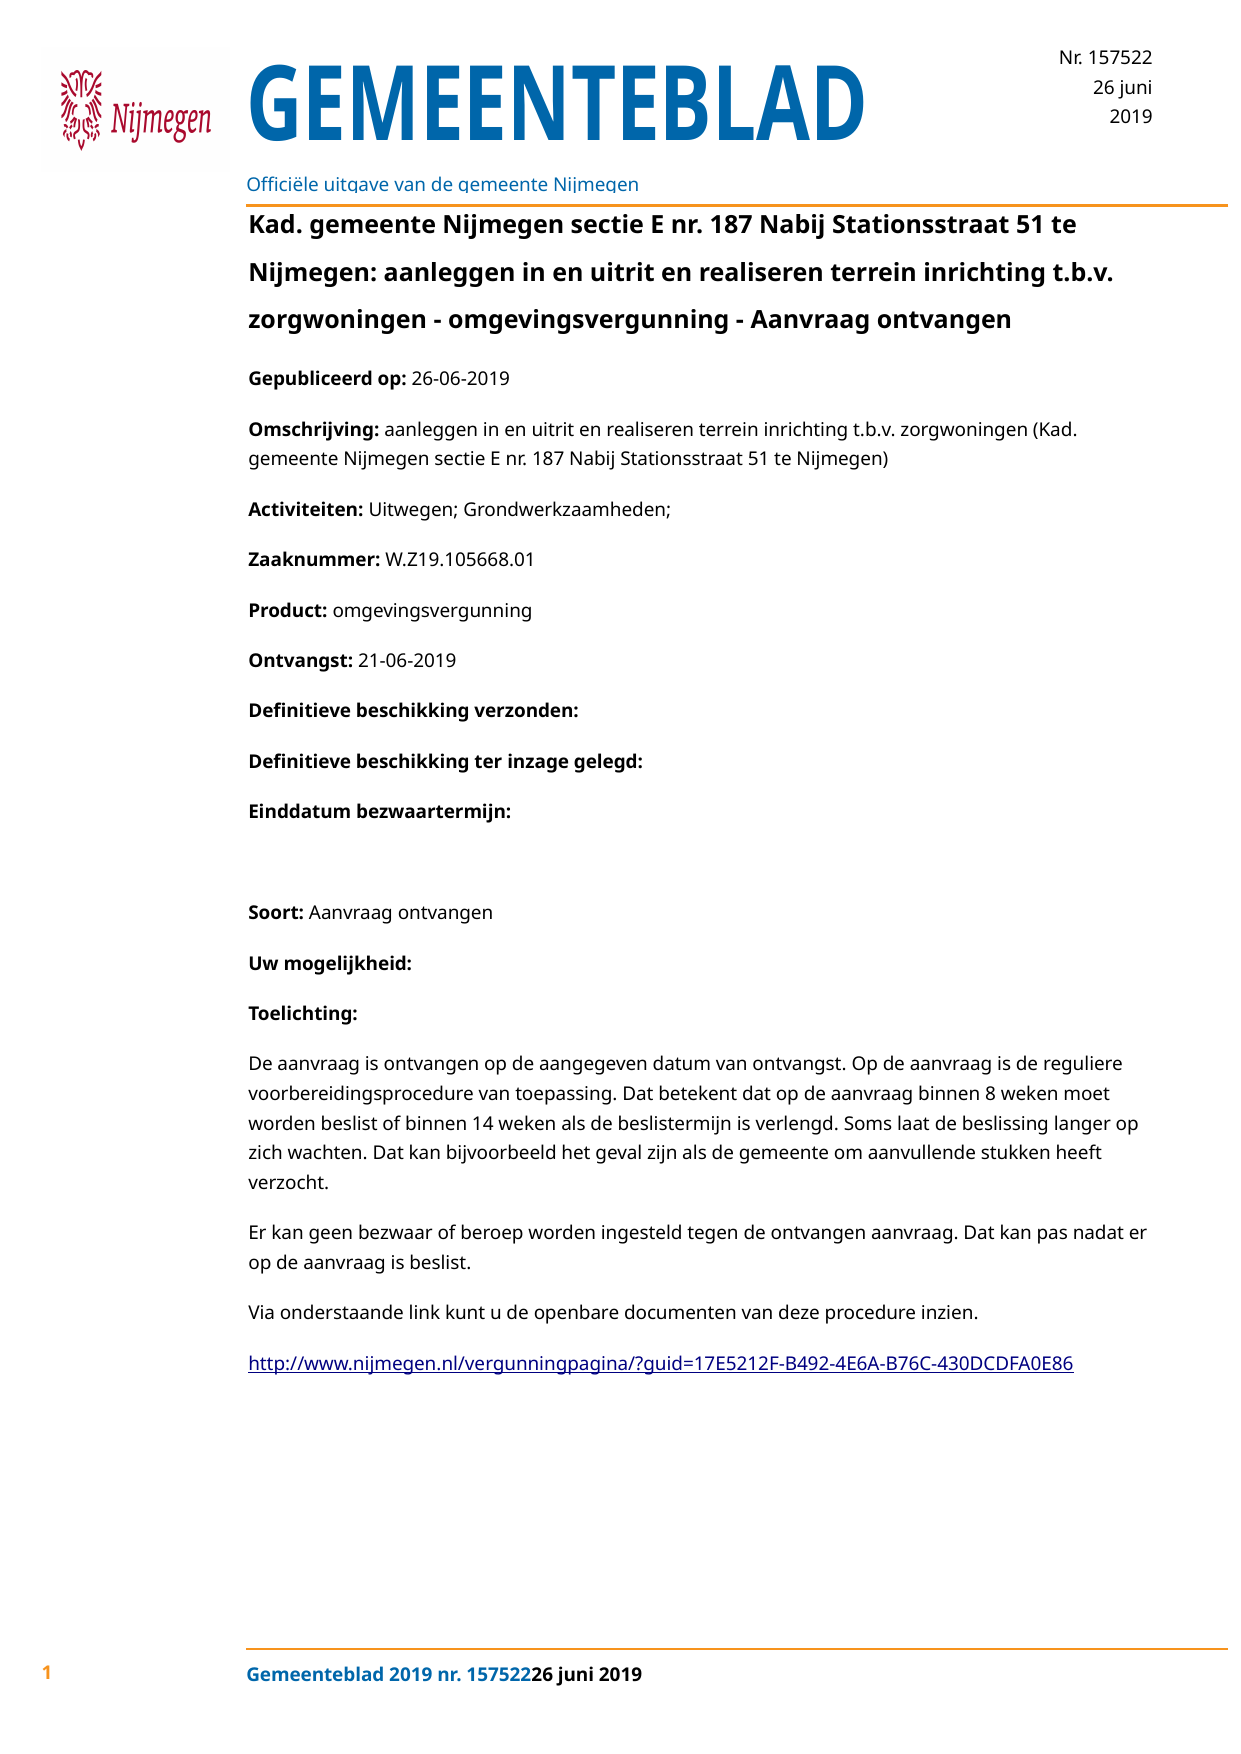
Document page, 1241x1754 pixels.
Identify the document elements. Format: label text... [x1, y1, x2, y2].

text Ontvangst: 21-06-2019 [248, 647, 1152, 673]
text http://www.nijmegen.nl/vergunningpagina/?guid=17E5212F-B492-4E6A-B76C-430DCDFA0E86 [248, 1350, 1152, 1375]
text Soort: Aanvraag ontvangen [248, 899, 1152, 925]
text Definitieve beschikking ter inzage gelegd: [248, 748, 1152, 774]
text Zaaknummer: W.Z19.105668.01 [248, 546, 1152, 572]
text De aanvraag is ontvangen op de aangegeven datum van ontvangst. Op de aanvraag is de reguliere voorbereidingsprocedure van toepassing. Dat betekent dat op de aanvraag binnen 8 weken moet worden beslist of binnen 14 weken als de beslistermijn is verlengd. Soms laat de beslissing langer op zich wachten. Dat kan bijvoorbeeld het geval zijn als de gemeente om aanvullende stukken heeft verzocht. [248, 1051, 1152, 1194]
text Definitieve beschikking verzonden: [248, 698, 1152, 723]
text Product: omgevingsvergunning [248, 597, 1152, 622]
text Gepubliceerd op: 26-06-2019 [248, 366, 1152, 391]
picture [41, 47, 231, 172]
text Uw mogelijkheid: [248, 950, 1152, 975]
text Einddatum bezwaartermijn: [248, 798, 1152, 824]
text Omschrijving: aanleggen in en uitrit en realiseren terrein inrichting t.b.v. zorgwoningen (Kad. gemeente Nijmegen sectie E nr. 187 Nabij Stationsstraat 51 te Nijmegen) [248, 416, 1152, 471]
text Toelichting: [248, 1000, 1152, 1026]
text Er kan geen bezwaar of beroep worden ingesteld tegen de ontvangen aanvraag. Dat kan pas nadat er op de aanvraag is beslist. [248, 1219, 1152, 1274]
text Kad. gemeente Nijmegen sectie E nr. 187 Nabij Stationsstraat 51 te Nijmegen: aanleggen in en uitrit en realiseren terrein inrichting t.b.v. zorgwoningen - omgevingsvergunning - Aanvraag ontvangen [248, 207, 1152, 336]
text Via onderstaande link kunt u de openbare documenten van deze procedure inzien. [248, 1299, 1152, 1325]
text Activiteiten: Uitwegen; Grondwerkzaamheden; [248, 496, 1152, 522]
